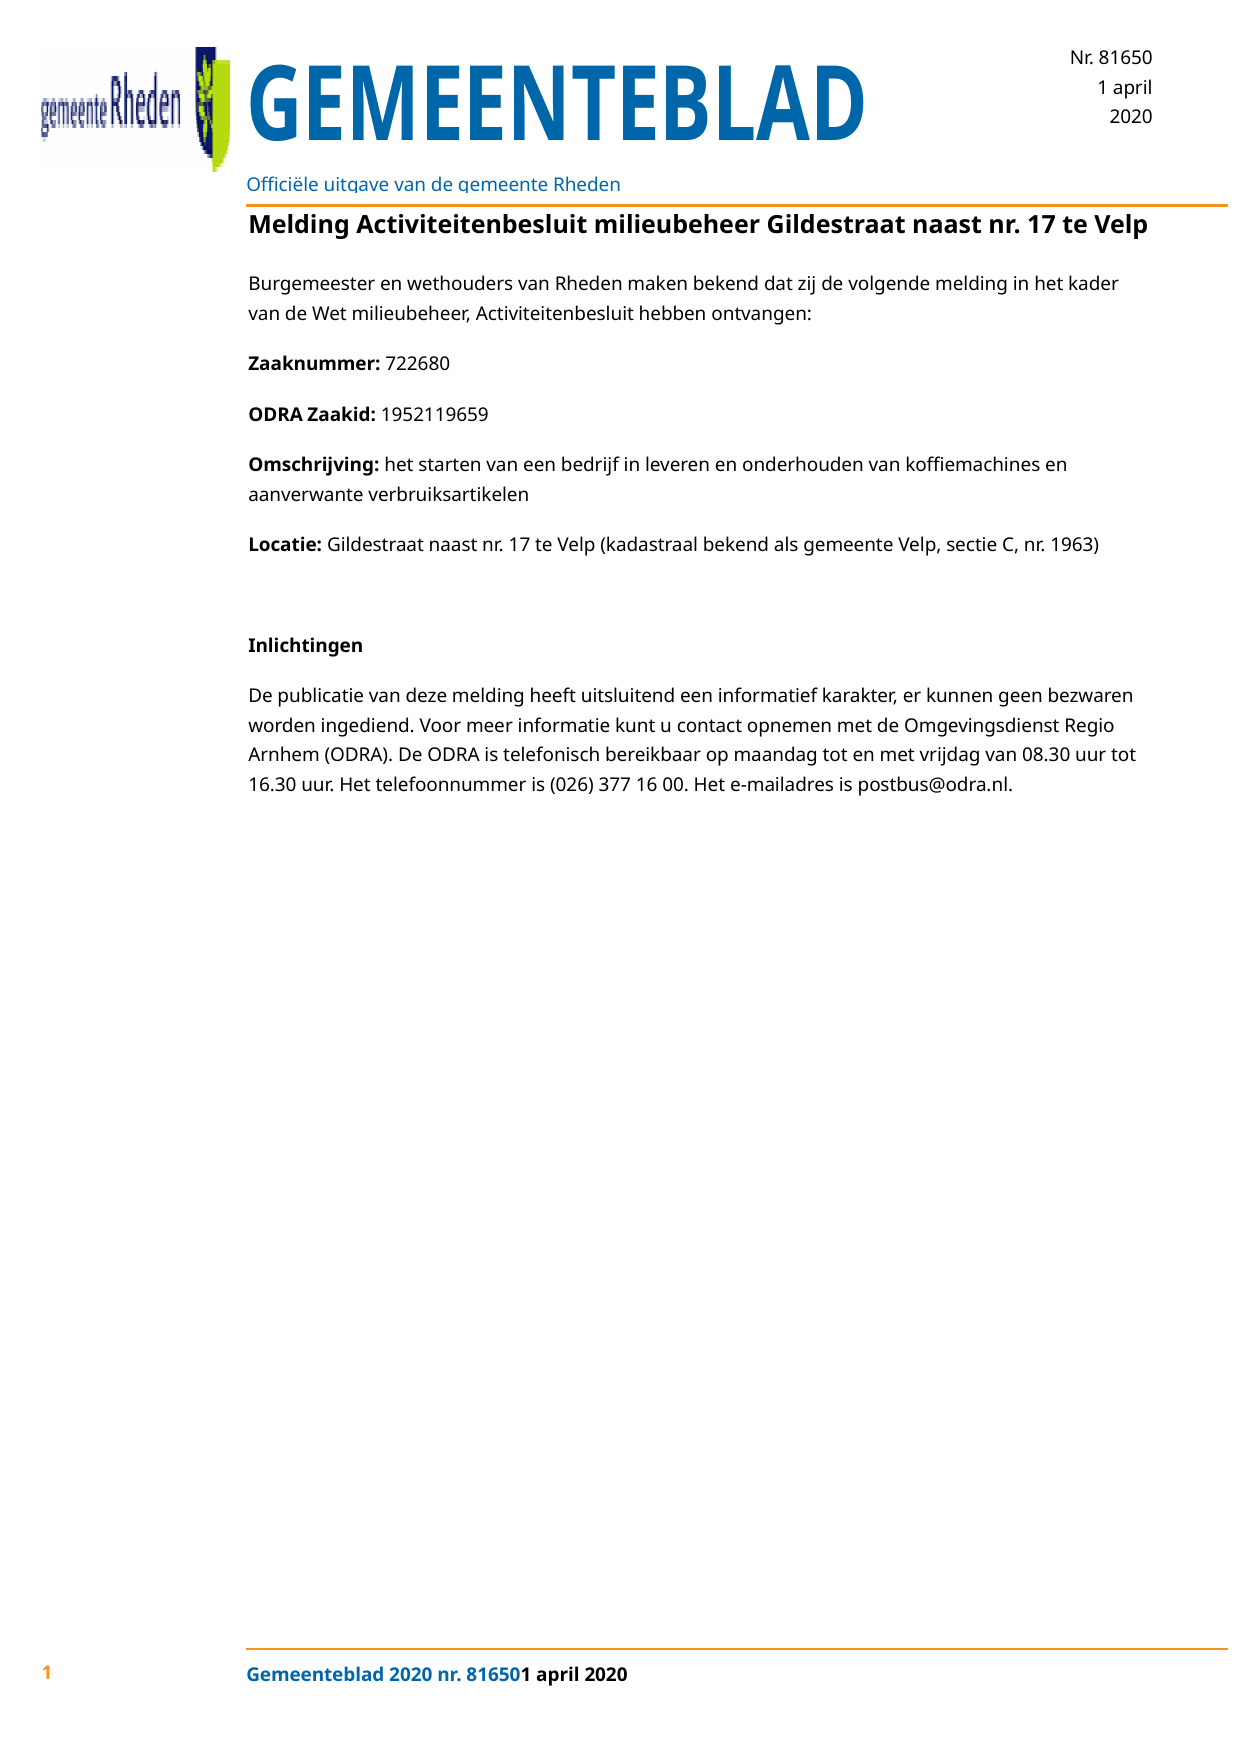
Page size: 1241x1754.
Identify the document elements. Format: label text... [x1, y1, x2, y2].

text Locatie: Gildestraat naast nr. 17 te Velp (kadastraal bekend als gemeente Velp, sectie C, nr. 1963) [248, 531, 1152, 557]
picture [41, 47, 231, 172]
text Zaaknummer: 722680 [248, 350, 1152, 376]
text ODRA Zaakid: 1952119659 [248, 401, 1152, 426]
text De publicatie van deze melding heeft uitsluitend een informatief karakter, er kunnen geen bezwaren worden ingediend. Voor meer informatie kunt u contact opnemen met de Omgevingsdienst Regio Arnhem (ODRA). De ODRA is telefonisch bereikbaar op maandag tot en met vrijdag van 08.30 uur tot 16.30 uur. Het telefoonnummer is (026) 377 16 00. Het e-mailadres is postbus@odra.nl. [248, 682, 1152, 797]
text Omschrijving: het starten van een bedrijf in leveren en onderhouden van koffiemachines en aanverwante verbruiksartikelen [248, 451, 1152, 506]
text Inlichtingen [248, 632, 1152, 658]
text Burgemeester en wethouders van Rheden maken bekend dat zij de volgende melding in het kader van de Wet milieubeheer, Activiteitenbesluit hebben ontvangen: [248, 270, 1152, 326]
text Melding Activiteitenbesluit milieubeheer Gildestraat naast nr. 17 te Velp [248, 207, 1152, 241]
